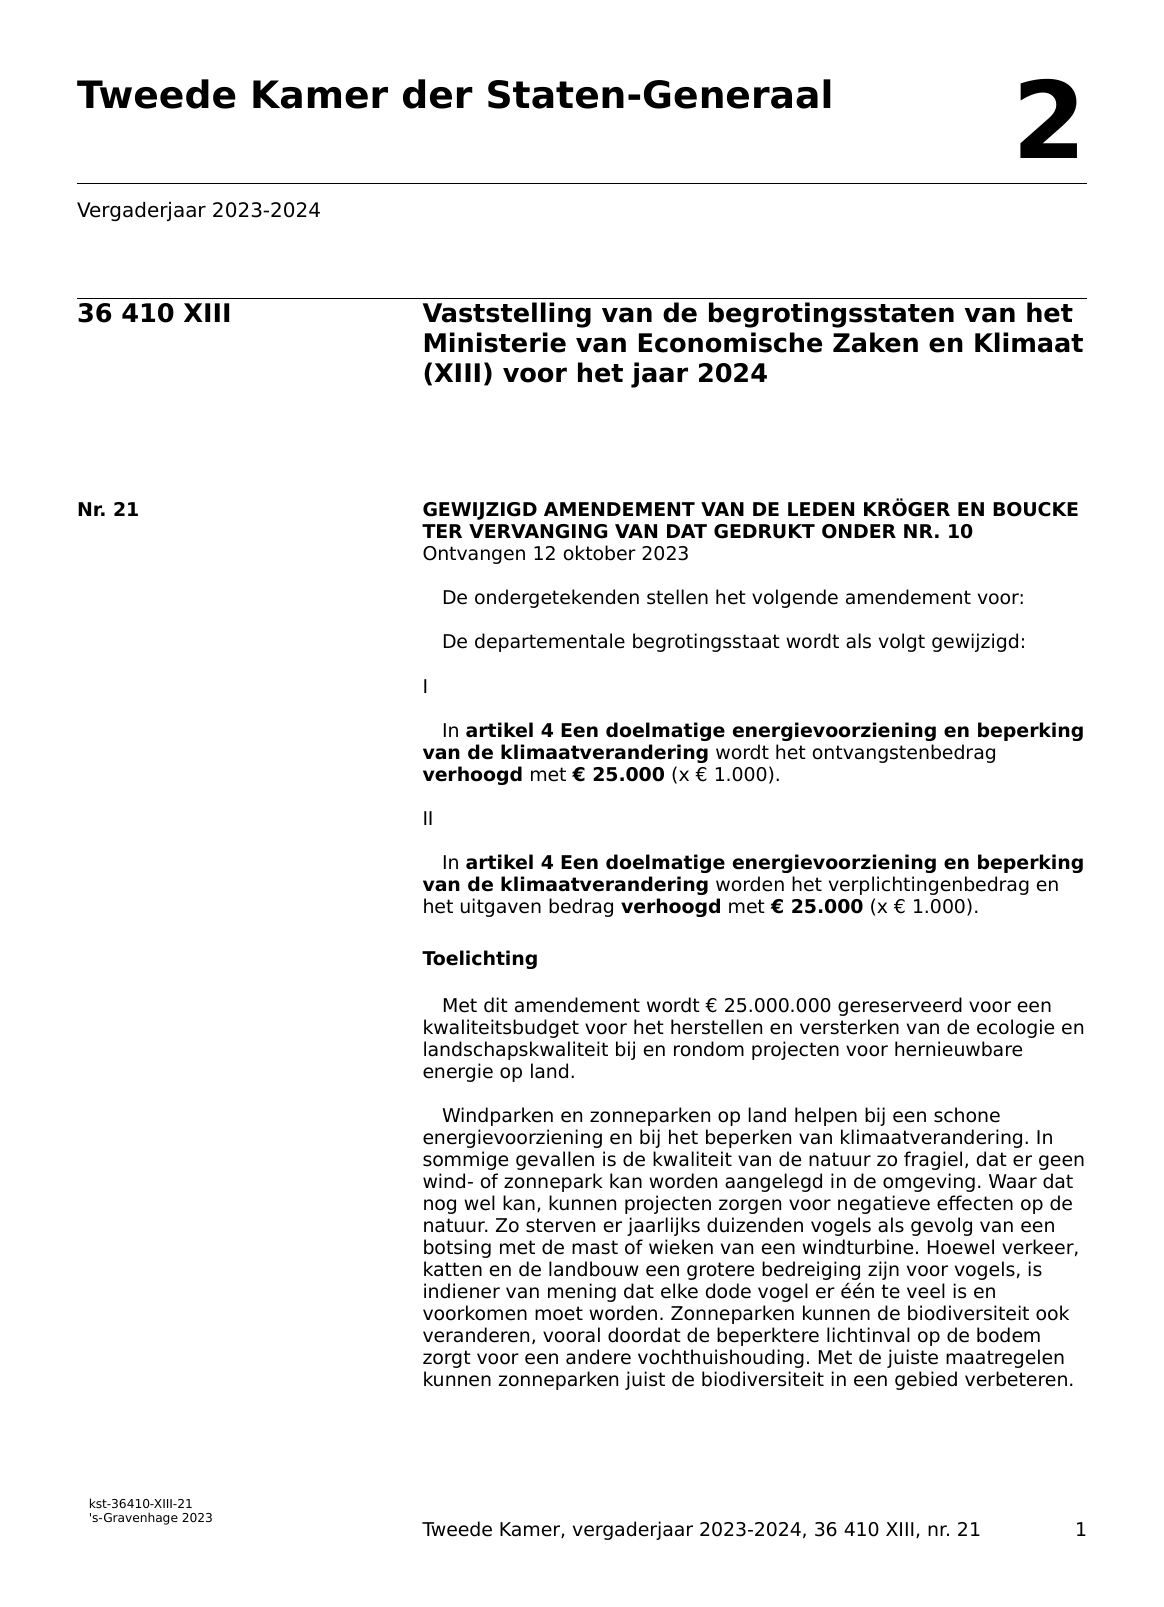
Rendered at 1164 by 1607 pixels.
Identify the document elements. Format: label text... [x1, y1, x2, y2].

text I [422, 676, 1087, 697]
text In artikel 4 Een doelmatige energievoorziening en beperking van de klimaatverandering wordt het ontvangstenbedrag verhoogd met € 25.000 (x € 1.000). [422, 720, 1087, 786]
text II [422, 808, 1087, 830]
text De departementale begrotingsstaat wordt als volgt gewijzigd: [422, 631, 1087, 653]
table_header 2 [886, 59, 1087, 183]
text 's-Gravenhage 2023 [88, 1511, 323, 1525]
subtitle 36 410 XIII Vaststelling van de begrotingsstaten van het Ministerie van Economische Zaken en Klimaat (XIII) voor het jaar 2024 [77, 299, 1087, 388]
table_header Tweede Kamer der Staten-Generaal [77, 59, 886, 183]
subtitle Toelichting [422, 948, 1087, 970]
text kst-36410-XIII-21 [88, 1497, 323, 1511]
table_cell Vergaderjaar 2023-2024 [77, 184, 1087, 298]
text Ontvangen 12 oktober 2023 [422, 543, 1087, 565]
text Met dit amendement wordt € 25.000.000 gereserveerd voor een kwaliteitsbudget voor het herstellen en versterken van de ecologie en landschapskwaliteit bij en rondom projecten voor hernieuwbare energie op land. [422, 995, 1087, 1083]
text De ondergetekenden stellen het volgende amendement voor: [422, 587, 1087, 609]
text Windparken en zonneparken op land helpen bij een schone energievoorziening en bij het beperken van klimaatverandering. In sommige gevallen is de kwaliteit van de natuur zo fragiel, dat er geen wind- of zonnepark kan worden aangelegd in de omgeving. Waar dat nog wel kan, kunnen projecten zorgen voor negatieve effecten op de natuur. Zo sterven er jaarlijks duizenden vogels als gevolg van een botsing met de mast of wieken van een windturbine. Hoewel verkeer, katten en de landbouw een grotere bedreiging zijn voor vogels, is indiener van mening dat elke dode vogel er één te veel is en voorkomen moet worden. Zonneparken kunnen de biodiversiteit ook veranderen, vooral doordat de beperktere lichtinval op de bodem zorgt voor een andere vochthuishouding. Met de juiste maatregelen kunnen zonneparken juist de biodiversiteit in een gebied verbeteren. [422, 1105, 1087, 1391]
text In artikel 4 Een doelmatige energievoorziening en beperking van de klimaatverandering worden het verplichtingenbedrag en het uitgaven bedrag verhoogd met € 25.000 (x € 1.000). [422, 852, 1087, 918]
subtitle Nr. 21 GEWIJZIGD AMENDEMENT VAN DE LEDEN KRÖGER EN BOUCKE TER VERVANGING VAN DAT GEDRUKT ONDER NR. 10 [77, 499, 1087, 543]
